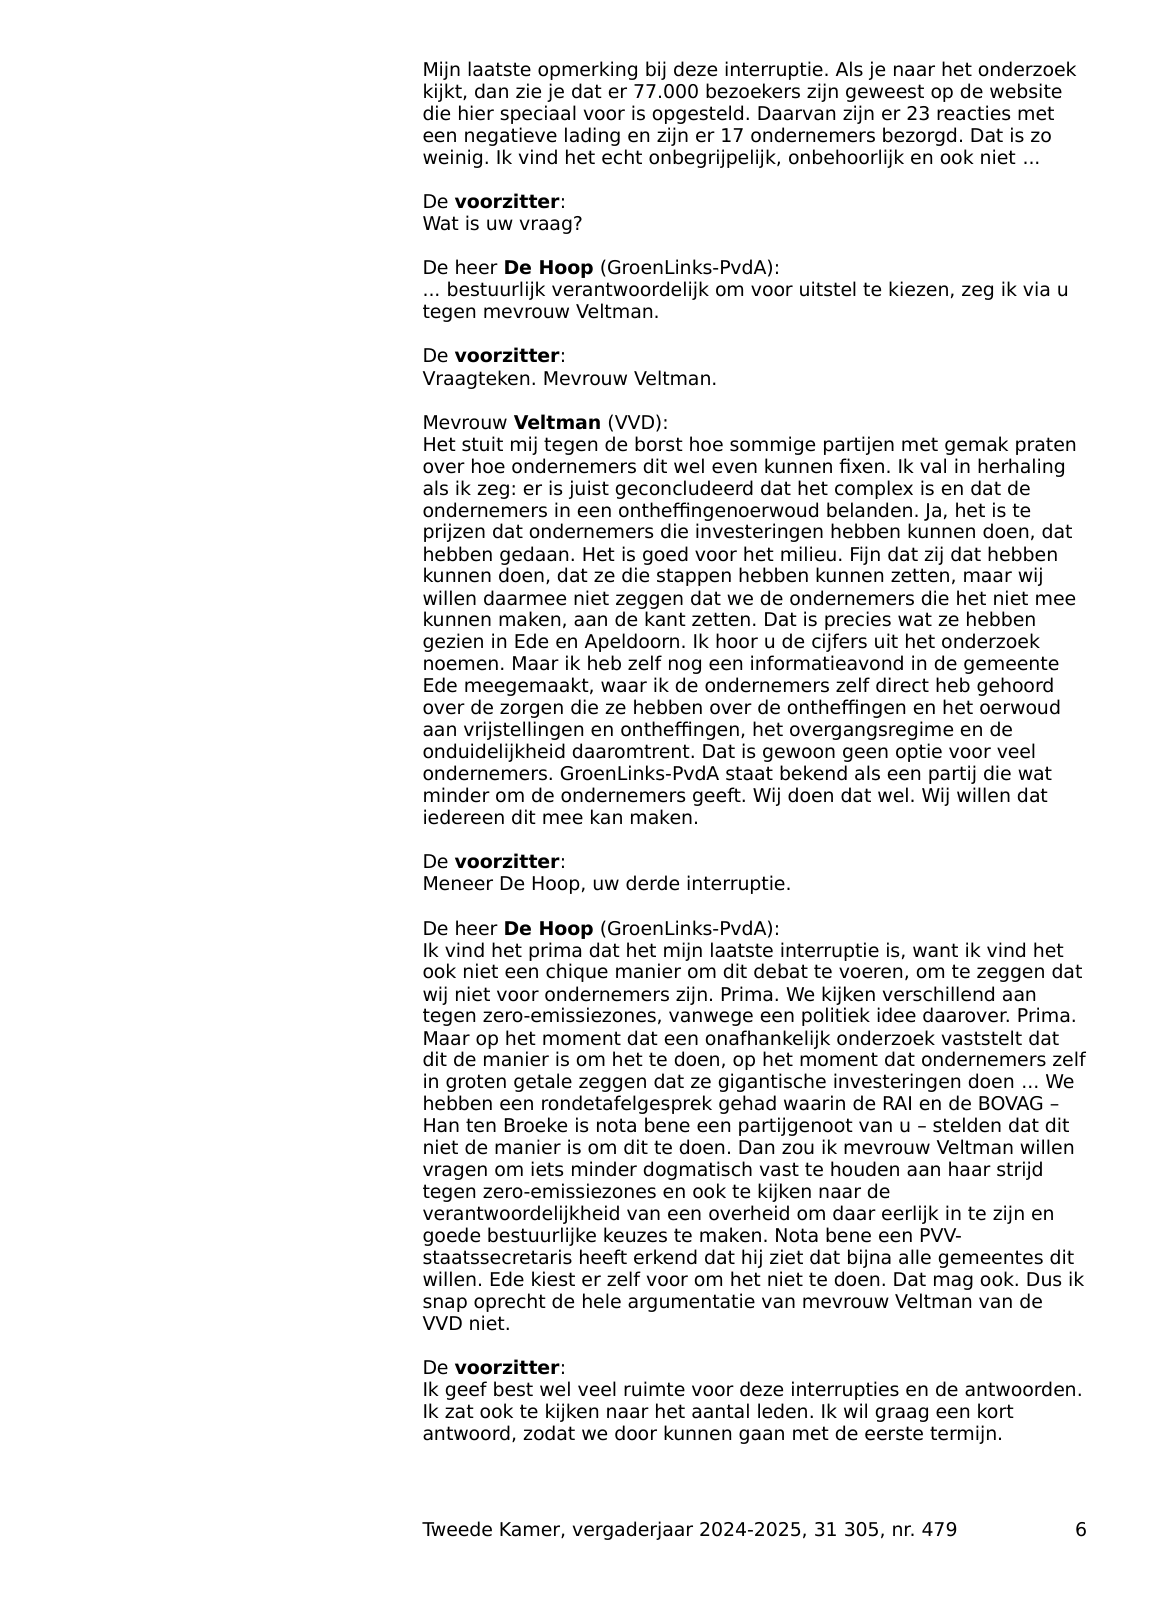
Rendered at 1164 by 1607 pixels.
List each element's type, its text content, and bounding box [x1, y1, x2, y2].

text Wat is uw vraag? [422, 213, 1087, 235]
text Ik vind het prima dat het mijn laatste interruptie is, want ik vind het ook niet een chique manier om dit debat te voeren, om te zeggen dat wij niet voor ondernemers zijn. Prima. We kijken verschillend aan tegen zero-emissiezones, vanwege een politiek idee daarover. Prima. Maar op het moment dat een onafhankelijk onderzoek vaststelt dat dit de manier is om het te doen, op het moment dat ondernemers zelf in groten getale zeggen dat ze gigantische investeringen doen ... We hebben een rondetafelgesprek gehad waarin de RAI en de BOVAG – Han ten Broeke is nota bene een partijgenoot van u – stelden dat dit niet de manier is om dit te doen. Dan zou ik mevrouw Veltman willen vragen om iets minder dogmatisch vast te houden aan haar strijd tegen zero-emissiezones en ook te kijken naar de verantwoordelijkheid van een overheid om daar eerlijk in te zijn en goede bestuurlijke keuzes te maken. Nota bene een PVV-staatssecretaris heeft erkend dat hij ziet dat bijna alle gemeentes dit willen. Ede kiest er zelf voor om het niet te doen. Dat mag ook. Dus ik snap oprecht de hele argumentatie van mevrouw Veltman van de VVD niet. [422, 939, 1087, 1335]
text Mevrouw Veltman (VVD): [422, 412, 1087, 433]
text Ik geef best wel veel ruimte voor deze interrupties en de antwoorden. Ik zat ook te kijken naar het aantal leden. Ik wil graag een kort antwoord, zodat we door kunnen gaan met de eerste termijn. [422, 1379, 1087, 1445]
text ... bestuurlijk verantwoordelijk om voor uitstel te kiezen, zeg ik via u tegen mevrouw Veltman. [422, 279, 1087, 323]
text Vraagteken. Mevrouw Veltman. [422, 367, 1087, 389]
text De voorzitter: [422, 851, 1087, 873]
text De voorzitter: [422, 1357, 1087, 1379]
text Mijn laatste opmerking bij deze interruptie. Als je naar het onderzoek kijkt, dan zie je dat er 77.000 bezoekers zijn geweest op de website die hier speciaal voor is opgesteld. Daarvan zijn er 23 reacties met een negatieve lading en zijn er 17 ondernemers bezorgd. Dat is zo weinig. Ik vind het echt onbegrijpelijk, onbehoorlijk en ook niet ... [422, 59, 1087, 169]
text De voorzitter: [422, 345, 1087, 367]
text Het stuit mij tegen de borst hoe sommige partijen met gemak praten over hoe ondernemers dit wel even kunnen fixen. Ik val in herhaling als ik zeg: er is juist geconcludeerd dat het complex is en dat de ondernemers in een ontheffingenoerwoud belanden. Ja, het is te prijzen dat ondernemers die investeringen hebben kunnen doen, dat hebben gedaan. Het is goed voor het milieu. Fijn dat zij dat hebben kunnen doen, dat ze die stappen hebben kunnen zetten, maar wij willen daarmee niet zeggen dat we de ondernemers die het niet mee kunnen maken, aan de kant zetten. Dat is precies wat ze hebben gezien in Ede en Apeldoorn. Ik hoor u de cijfers uit het onderzoek noemen. Maar ik heb zelf nog een informatieavond in de gemeente Ede meegemaakt, waar ik de ondernemers zelf direct heb gehoord over de zorgen die ze hebben over de ontheffingen en het oerwoud aan vrijstellingen en ontheffingen, het overgangsregime en de onduidelijkheid daaromtrent. Dat is gewoon geen optie voor veel ondernemers. GroenLinks-PvdA staat bekend als een partij die wat minder om de ondernemers geeft. Wij doen dat wel. Wij willen dat iedereen dit mee kan maken. [422, 433, 1087, 829]
text De heer De Hoop (GroenLinks-PvdA): [422, 257, 1087, 279]
text De voorzitter: [422, 191, 1087, 213]
text De heer De Hoop (GroenLinks-PvdA): [422, 917, 1087, 939]
text Meneer De Hoop, uw derde interruptie. [422, 873, 1087, 895]
